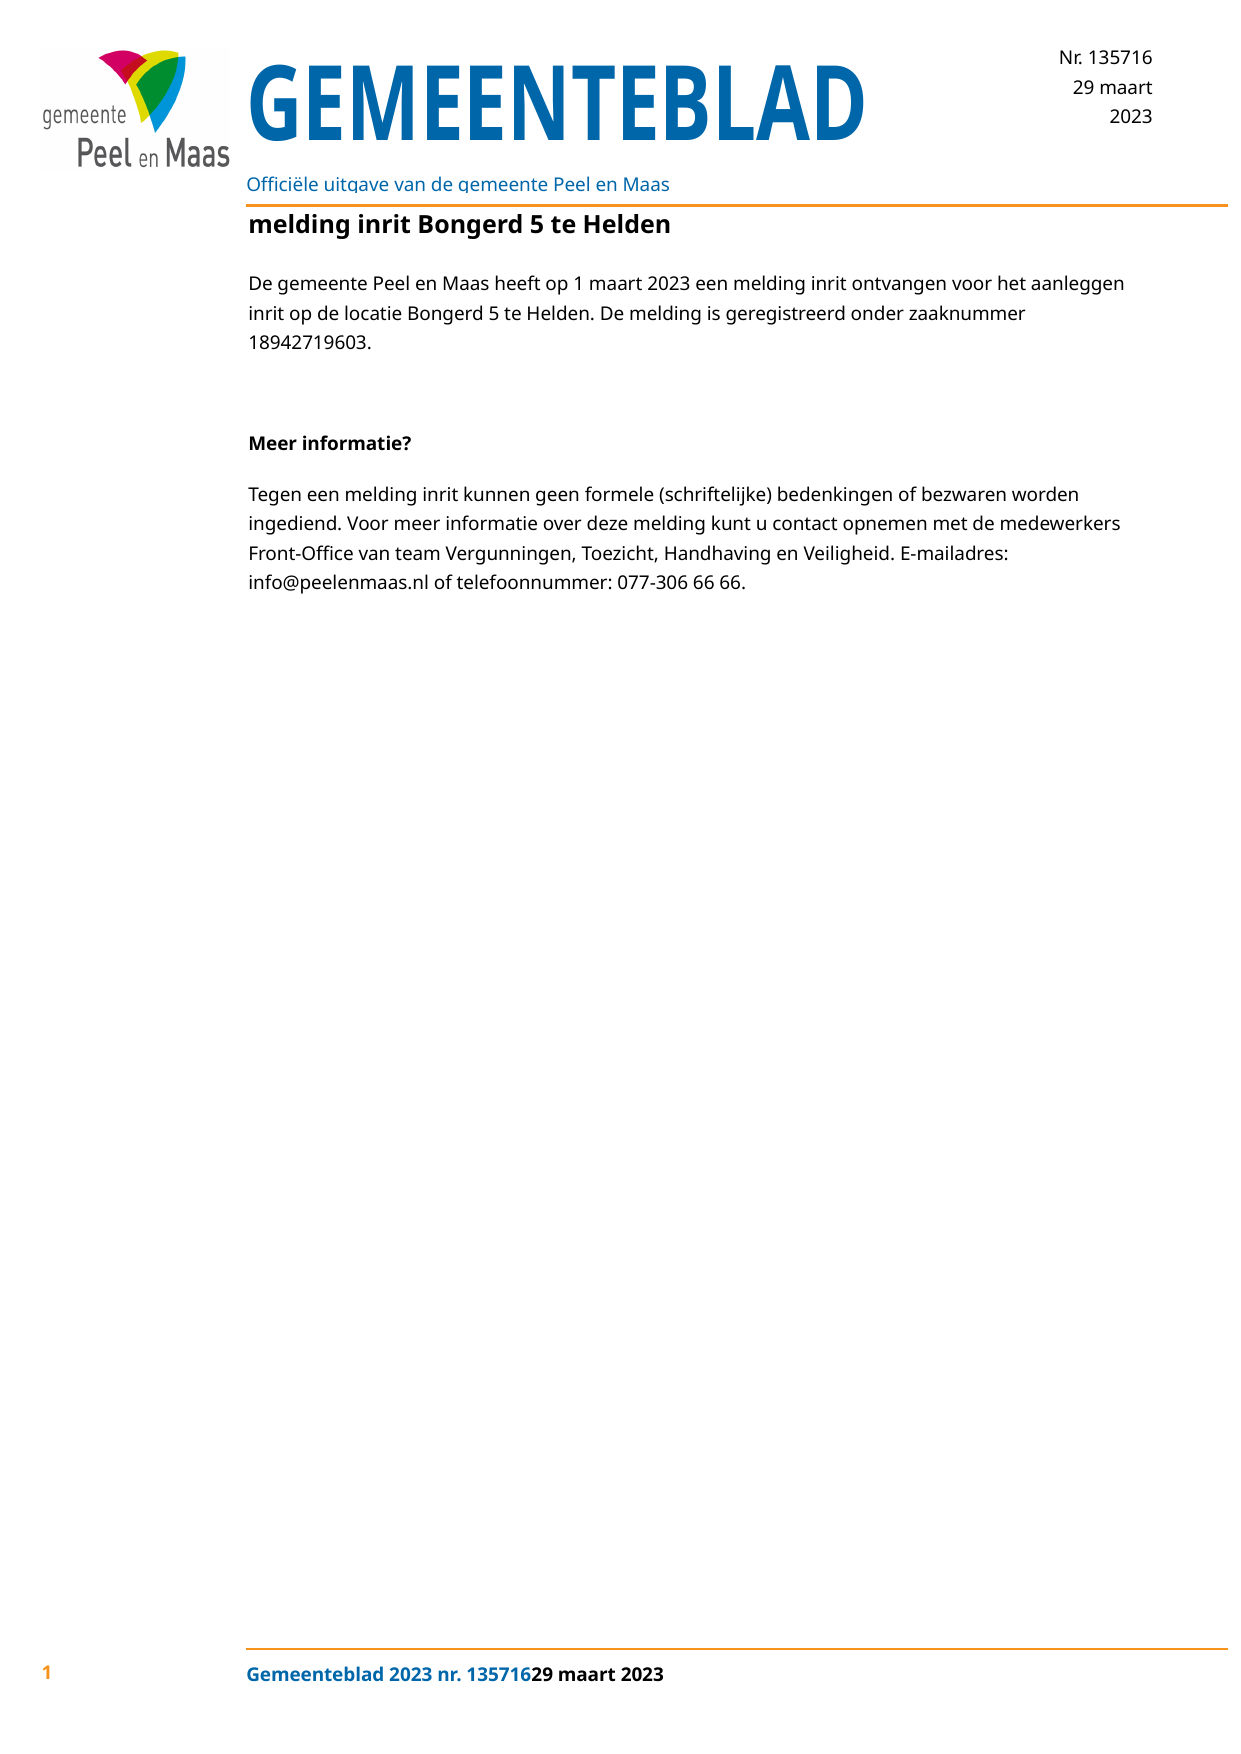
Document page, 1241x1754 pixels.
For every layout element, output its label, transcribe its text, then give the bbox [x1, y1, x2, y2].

picture [41, 47, 231, 172]
text De gemeente Peel en Maas heeft op 1 maart 2023 een melding inrit ontvangen voor het aanleggen inrit op de locatie Bongerd 5 te Helden. De melding is geregistreerd onder zaaknummer 18942719603. [248, 270, 1152, 355]
text melding inrit Bongerd 5 te Helden [248, 207, 1152, 241]
text Tegen een melding inrit kunnen geen formele (schriftelijke) bedenkingen of bezwaren worden ingediend. Voor meer informatie over deze melding kunt u contact opnemen met de medewerkers Front-Office van team Vergunningen, Toezicht, Handhaving en Veiligheid. E-mailadres: info@peelenmaas.nl of telefoonnummer: 077-306 66 66. [248, 481, 1152, 595]
text Meer informatie? [248, 430, 1152, 456]
